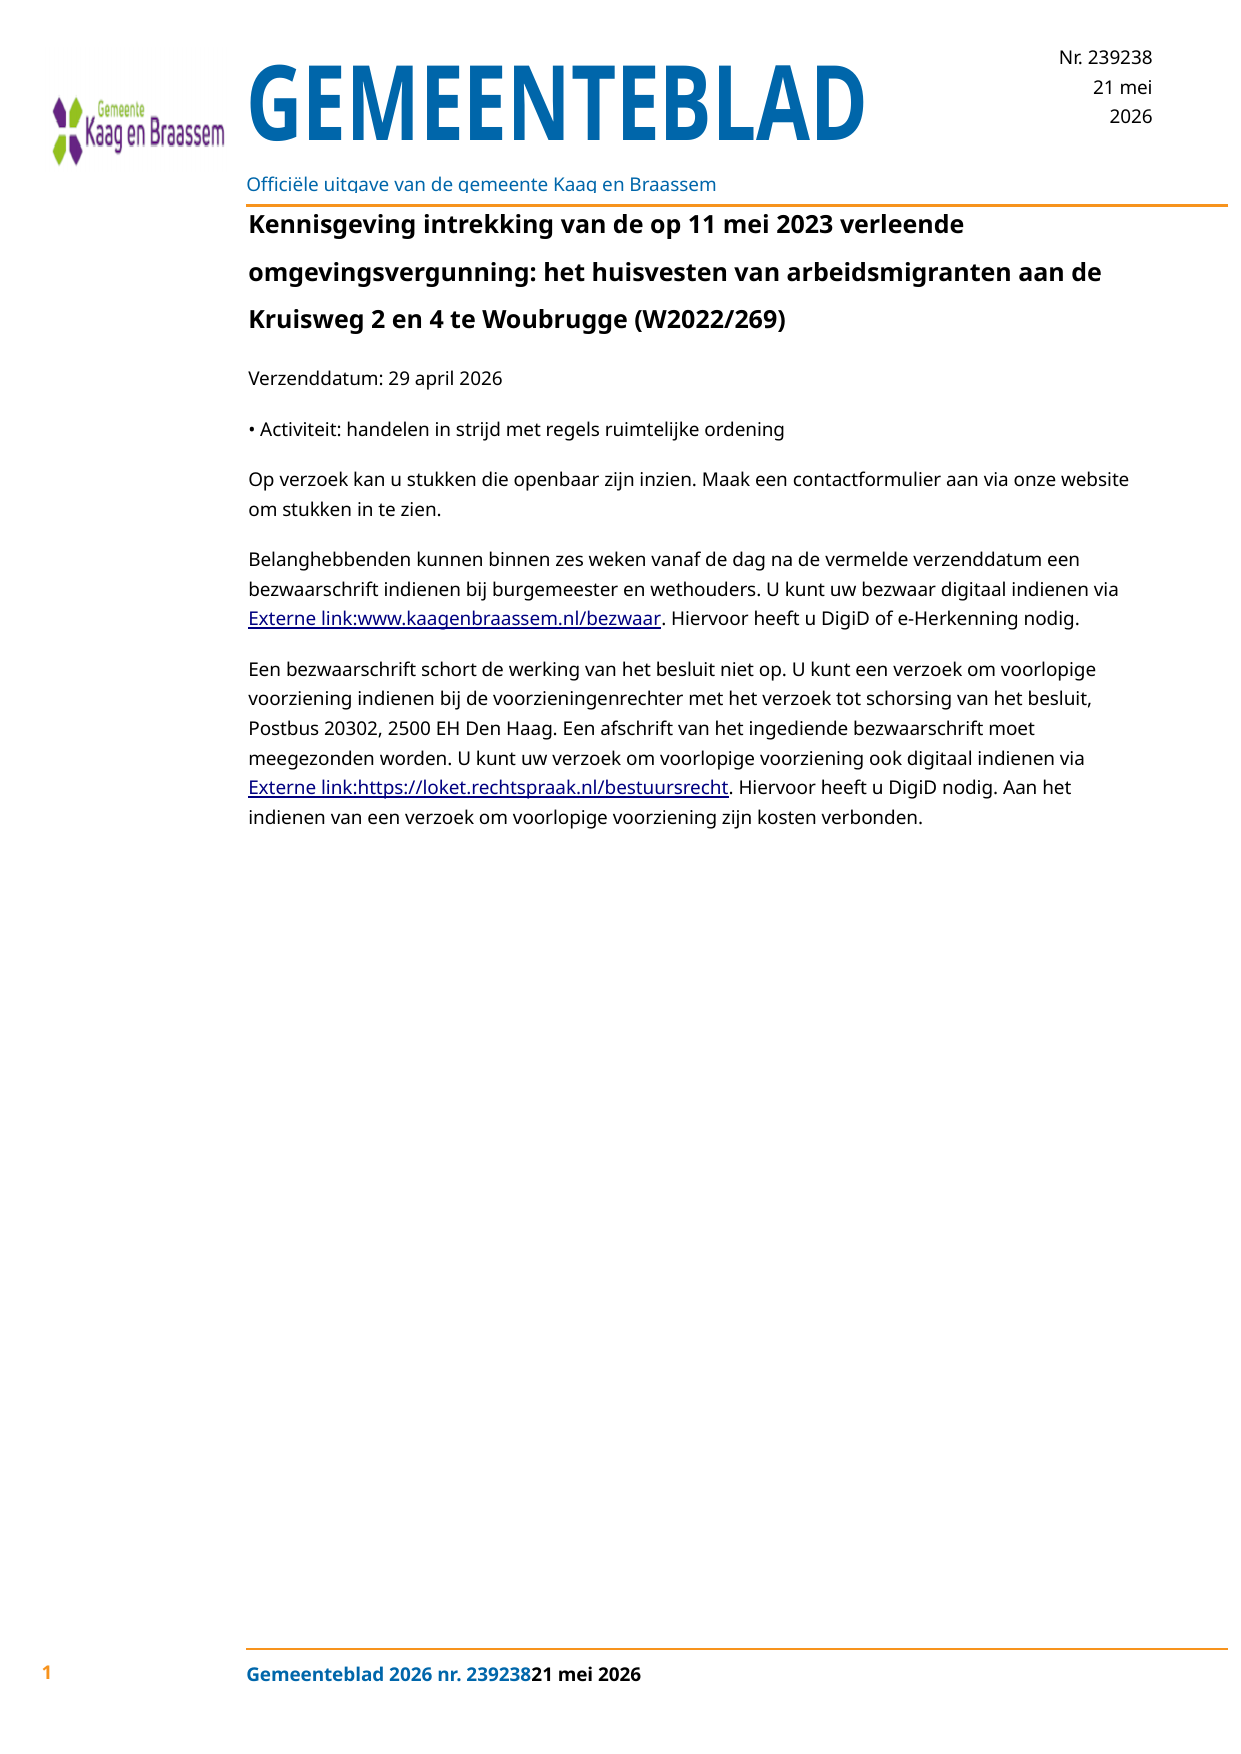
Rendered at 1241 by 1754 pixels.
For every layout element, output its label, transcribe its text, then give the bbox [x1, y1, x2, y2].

picture [41, 47, 231, 172]
text • Activiteit: handelen in strijd met regels ruimtelijke ordening [248, 416, 1152, 442]
text Belanghebbenden kunnen binnen zes weken vanaf de dag na de vermelde verzenddatum een bezwaarschrift indienen bij burgemeester en wethouders. U kunt uw bezwaar digitaal indienen via Externe link:www.kaagenbraassem.nl/bezwaar. Hiervoor heeft u DigiD of e-Herkenning nodig. [248, 546, 1152, 631]
text Verzenddatum: 29 april 2026 [248, 366, 1152, 391]
text Een bezwaarschrift schort de werking van het besluit niet op. U kunt een verzoek om voorlopige voorziening indienen bij de voorzieningenrechter met het verzoek tot schorsing van het besluit, Postbus 20302, 2500 EH Den Haag. Een afschrift van het ingediende bezwaarschrift moet meegezonden worden. U kunt uw verzoek om voorlopige voorziening ook digitaal indienen via Externe link:https://loket.rechtspraak.nl/bestuursrecht. Hiervoor heeft u DigiD nodig. Aan het indienen van een verzoek om voorlopige voorziening zijn kosten verbonden. [248, 656, 1152, 829]
text Op verzoek kan u stukken die openbaar zijn inzien. Maak een contactformulier aan via onze website om stukken in te zien. [248, 466, 1152, 522]
text Kennisgeving intrekking van de op 11 mei 2023 verleende omgevingsvergunning: het huisvesten van arbeidsmigranten aan de Kruisweg 2 en 4 te Woubrugge (W2022/269) [248, 207, 1152, 336]
